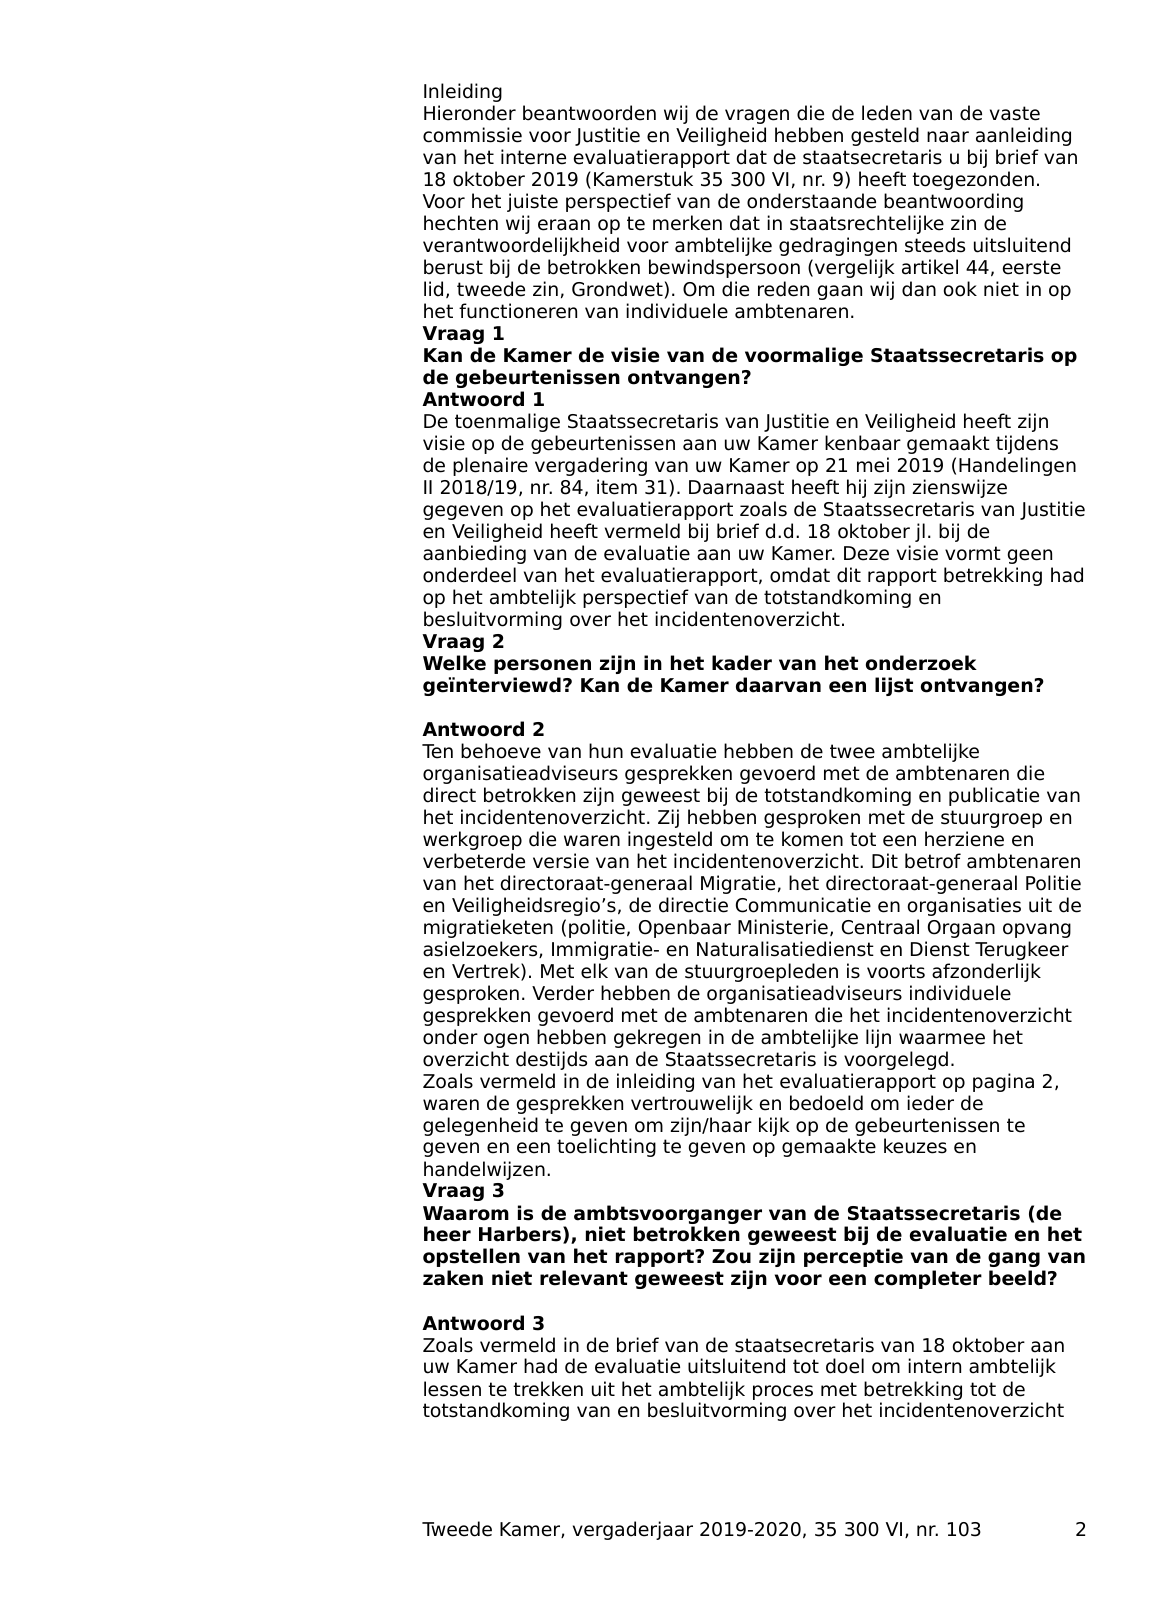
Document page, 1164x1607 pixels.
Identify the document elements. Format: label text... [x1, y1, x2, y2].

text Zoals vermeld in de inleiding van het evaluatierapport op pagina 2, waren de gesprekken vertrouwelijk en bedoeld om ieder de gelegenheid te geven om zijn/haar kijk op de gebeurtenissen te geven en een toelichting te geven op gemaakte keuzes en handelwijzen. [422, 1071, 1087, 1180]
text Welke personen zijn in het kader van het onderzoek geïnterviewd? Kan de Kamer daarvan een lijst ontvangen? [422, 653, 1087, 697]
text Vraag 3 [422, 1180, 1087, 1202]
text Zoals vermeld in de brief van de staatsecretaris van 18 oktober aan uw Kamer had de evaluatie uitsluitend tot doel om intern ambtelijk lessen te trekken uit het ambtelijk proces met betrekking tot de totstandkoming van en besluitvorming over het incidentenoverzicht [422, 1334, 1087, 1422]
text Inleiding [422, 81, 1087, 103]
text Voor het juiste perspectief van de onderstaande beantwoording hechten wij eraan op te merken dat in staatsrechtelijke zin de verantwoordelijkheid voor ambtelijke gedragingen steeds uitsluitend berust bij de betrokken bewindspersoon (vergelijk artikel 44, eerste lid, tweede zin, Grondwet). Om die reden gaan wij dan ook niet in op het functioneren van individuele ambtenaren. [422, 191, 1087, 323]
text Waarom is de ambtsvoorganger van de Staatssecretaris (de heer Harbers), niet betrokken geweest bij de evaluatie en het opstellen van het rapport? Zou zijn perceptie van de gang van zaken niet relevant geweest zijn voor een completer beeld? [422, 1202, 1087, 1290]
text Hieronder beantwoorden wij de vragen die de leden van de vaste commissie voor Justitie en Veiligheid hebben gesteld naar aanleiding van het interne evaluatierapport dat de staatsecretaris u bij brief van 18 oktober 2019 (Kamerstuk 35 300 VI, nr. 9) heeft toegezonden. [422, 103, 1087, 191]
text De toenmalige Staatssecretaris van Justitie en Veiligheid heeft zijn visie op de gebeurtenissen aan uw Kamer kenbaar gemaakt tijdens de plenaire vergadering van uw Kamer op 21 mei 2019 (Handelingen II 2018/19, nr. 84, item 31). Daarnaast heeft hij zijn zienswijze gegeven op het evaluatierapport zoals de Staatssecretaris van Justitie en Veiligheid heeft vermeld bij brief d.d. 18 oktober jl. bij de aanbieding van de evaluatie aan uw Kamer. Deze visie vormt geen onderdeel van het evaluatierapport, omdat dit rapport betrekking had op het ambtelijk perspectief van de totstandkoming en besluitvorming over het incidentenoverzicht. [422, 411, 1087, 631]
text Vraag 1 [422, 323, 1087, 345]
text Antwoord 1 [422, 389, 1087, 411]
text Ten behoeve van hun evaluatie hebben de twee ambtelijke organisatieadviseurs gesprekken gevoerd met de ambtenaren die direct betrokken zijn geweest bij de totstandkoming en publicatie van het incidentenoverzicht. Zij hebben gesproken met de stuurgroep en werkgroep die waren ingesteld om te komen tot een herziene en verbeterde versie van het incidentenoverzicht. Dit betrof ambtenaren van het directoraat-generaal Migratie, het directoraat-generaal Politie en Veiligheidsregio’s, de directie Communicatie en organisaties uit de migratieketen (politie, Openbaar Ministerie, Centraal Orgaan opvang asielzoekers, Immigratie- en Naturalisatiedienst en Dienst Terugkeer en Vertrek). Met elk van de stuurgroepleden is voorts afzonderlijk gesproken. Verder hebben de organisatieadviseurs individuele gesprekken gevoerd met de ambtenaren die het incidentenoverzicht onder ogen hebben gekregen in de ambtelijke lijn waarmee het overzicht destijds aan de Staatssecretaris is voorgelegd. [422, 741, 1087, 1071]
text Antwoord 2 [422, 719, 1087, 741]
text Vraag 2 [422, 631, 1087, 653]
text Antwoord 3 [422, 1312, 1087, 1334]
text Kan de Kamer de visie van de voormalige Staatssecretaris op de gebeurtenissen ontvangen? [422, 345, 1087, 389]
